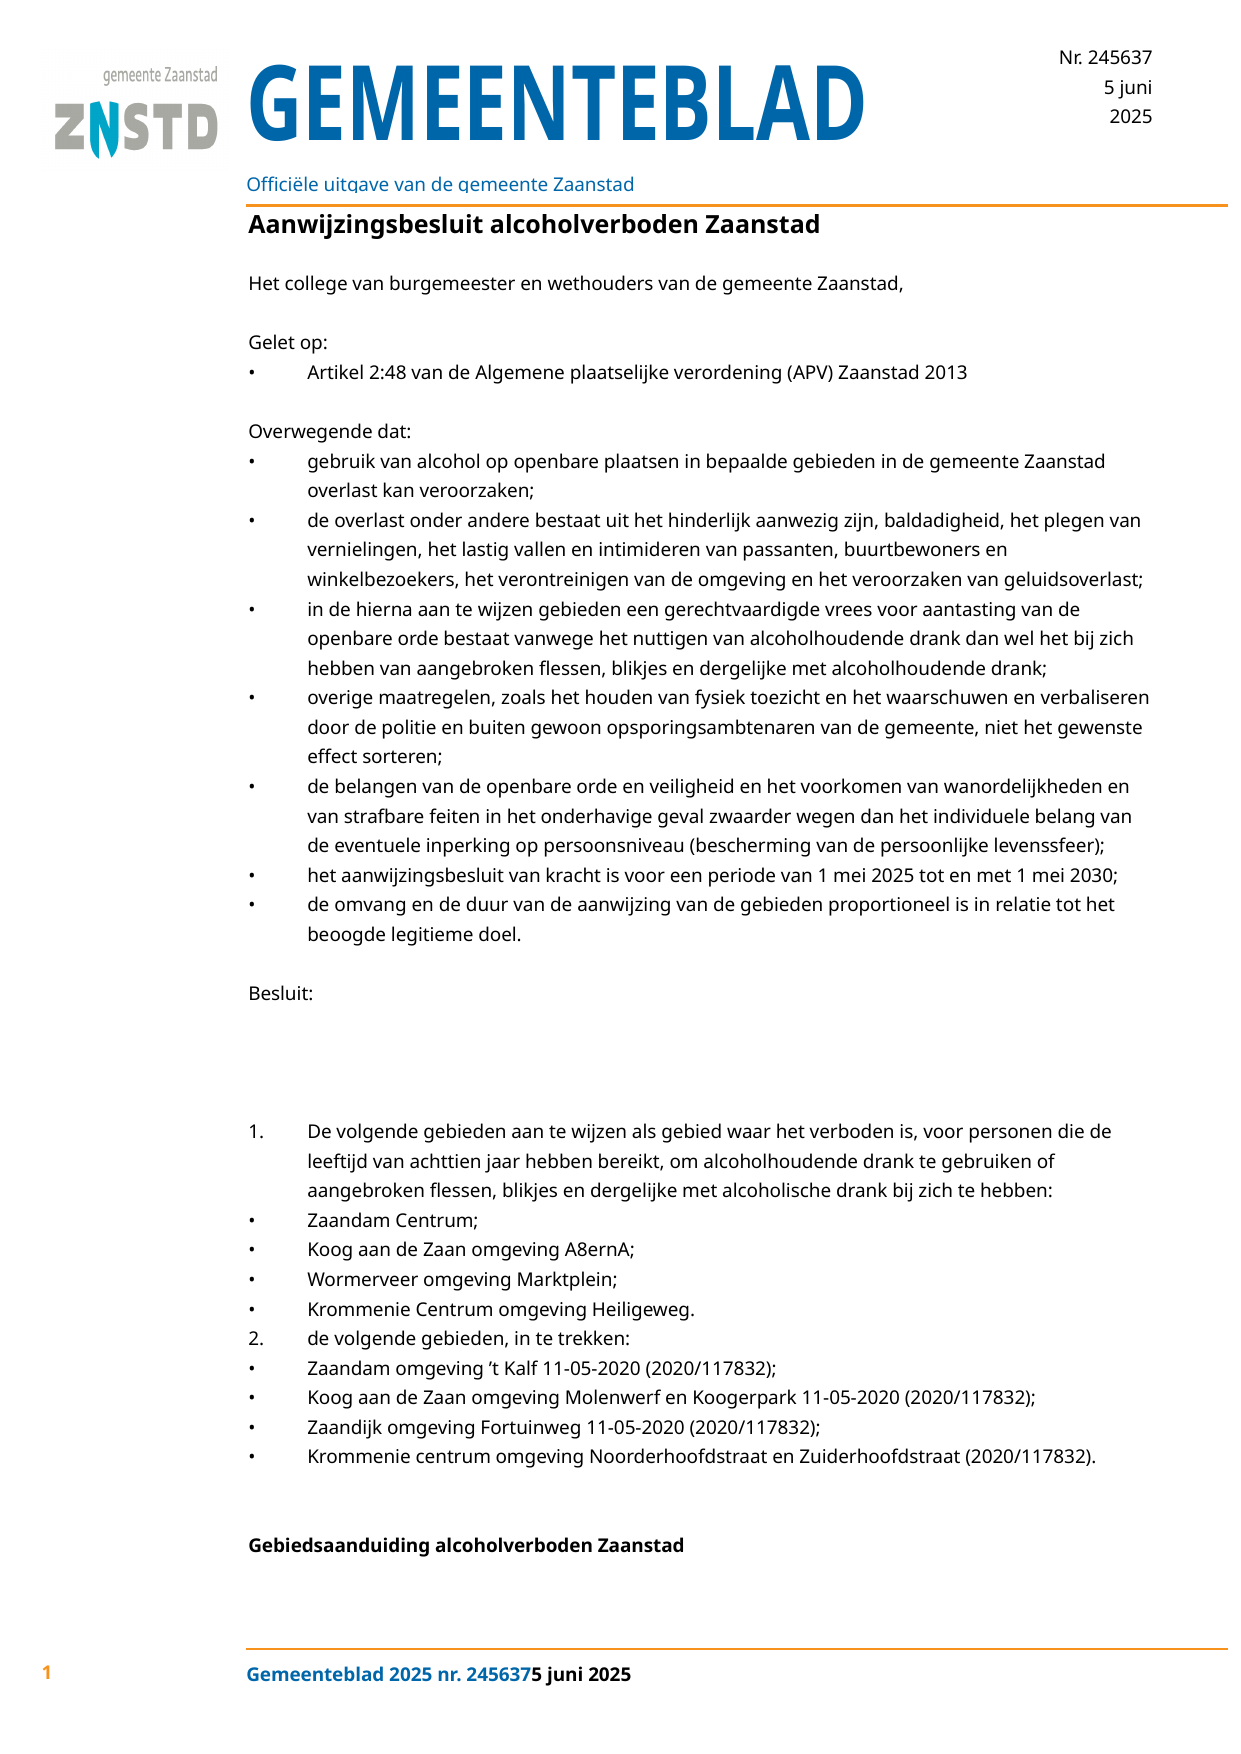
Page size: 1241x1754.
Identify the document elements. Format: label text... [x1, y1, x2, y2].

text Overwegende dat: [248, 418, 1152, 444]
list gebruik van alcohol op openbare plaatsen in bepaalde gebieden in de gemeente Zaanstad overlast kan veroorzaken; [248, 448, 1152, 503]
list De volgende gebieden aan te wijzen als gebied waar het verboden is, voor personen die de leeftijd van achttien jaar hebben bereikt, om alcoholhoudende drank te gebruiken of aangebroken flessen, blikjes en dergelijke met alcoholische drank bij zich te hebben: [248, 1118, 1152, 1203]
list de overlast onder andere bestaat uit het hinderlijk aanwezig zijn, baldadigheid, het plegen van vernielingen, het lastig vallen en intimideren van passanten, buurtbewoners en winkelbezoekers, het verontreinigen van de omgeving en het veroorzaken van geluidsoverlast; [248, 507, 1152, 592]
list Wormerveer omgeving Marktplein; [248, 1266, 1152, 1292]
list de belangen van de openbare orde en veiligheid en het voorkomen van wanordelijkheden en van strafbare feiten in het onderhavige geval zwaarder wegen dan het individuele belang van de eventuele inperking op persoonsniveau (bescherming van de persoonlijke levenssfeer); [248, 773, 1152, 858]
list Artikel 2:48 van de Algemene plaatselijke verordening (APV) Zaanstad 2013 [248, 359, 1152, 385]
text Gebiedsaanduiding alcoholverboden Zaanstad [248, 1532, 1152, 1558]
text Het college van burgemeester en wethouders van de gemeente Zaanstad, [248, 270, 1152, 296]
list Zaandam Centrum; [248, 1207, 1152, 1233]
list Krommenie Centrum omgeving Heiligeweg. [248, 1296, 1152, 1322]
list de volgende gebieden, in te trekken: [248, 1325, 1152, 1351]
text Besluit: [248, 980, 1152, 1006]
list Zaandijk omgeving Fortuinweg 11-05-2020 (2020/117832); [248, 1414, 1152, 1440]
list overige maatregelen, zoals het houden van fysiek toezicht en het waarschuwen en verbaliseren door de politie en buiten gewoon opsporingsambtenaren van de gemeente, niet het gewenste effect sorteren; [248, 684, 1152, 769]
list Koog aan de Zaan omgeving Molenwerf en Koogerpark 11-05-2020 (2020/117832); [248, 1384, 1152, 1410]
text Aanwijzingsbesluit alcoholverboden Zaanstad [248, 207, 1152, 241]
list het aanwijzingsbesluit van kracht is voor een periode van 1 mei 2025 tot en met 1 mei 2030; [248, 862, 1152, 888]
list Krommenie centrum omgeving Noorderhoofdstraat en Zuiderhoofdstraat (2020/117832). [248, 1444, 1152, 1469]
list in de hierna aan te wijzen gebieden een gerechtvaardigde vrees voor aantasting van de openbare orde bestaat vanwege het nuttigen van alcoholhoudende drank dan wel het bij zich hebben van aangebroken flessen, blikjes en dergelijke met alcoholhoudende drank; [248, 596, 1152, 681]
list Koog aan de Zaan omgeving A8ernA; [248, 1237, 1152, 1262]
list de omvang en de duur van de aanwijzing van de gebieden proportioneel is in relatie tot het beoogde legitieme doel. [248, 892, 1152, 947]
list Zaandam omgeving ’t Kalf 11-05-2020 (2020/117832); [248, 1355, 1152, 1381]
picture [41, 47, 231, 172]
text Gelet op: [248, 329, 1152, 355]
